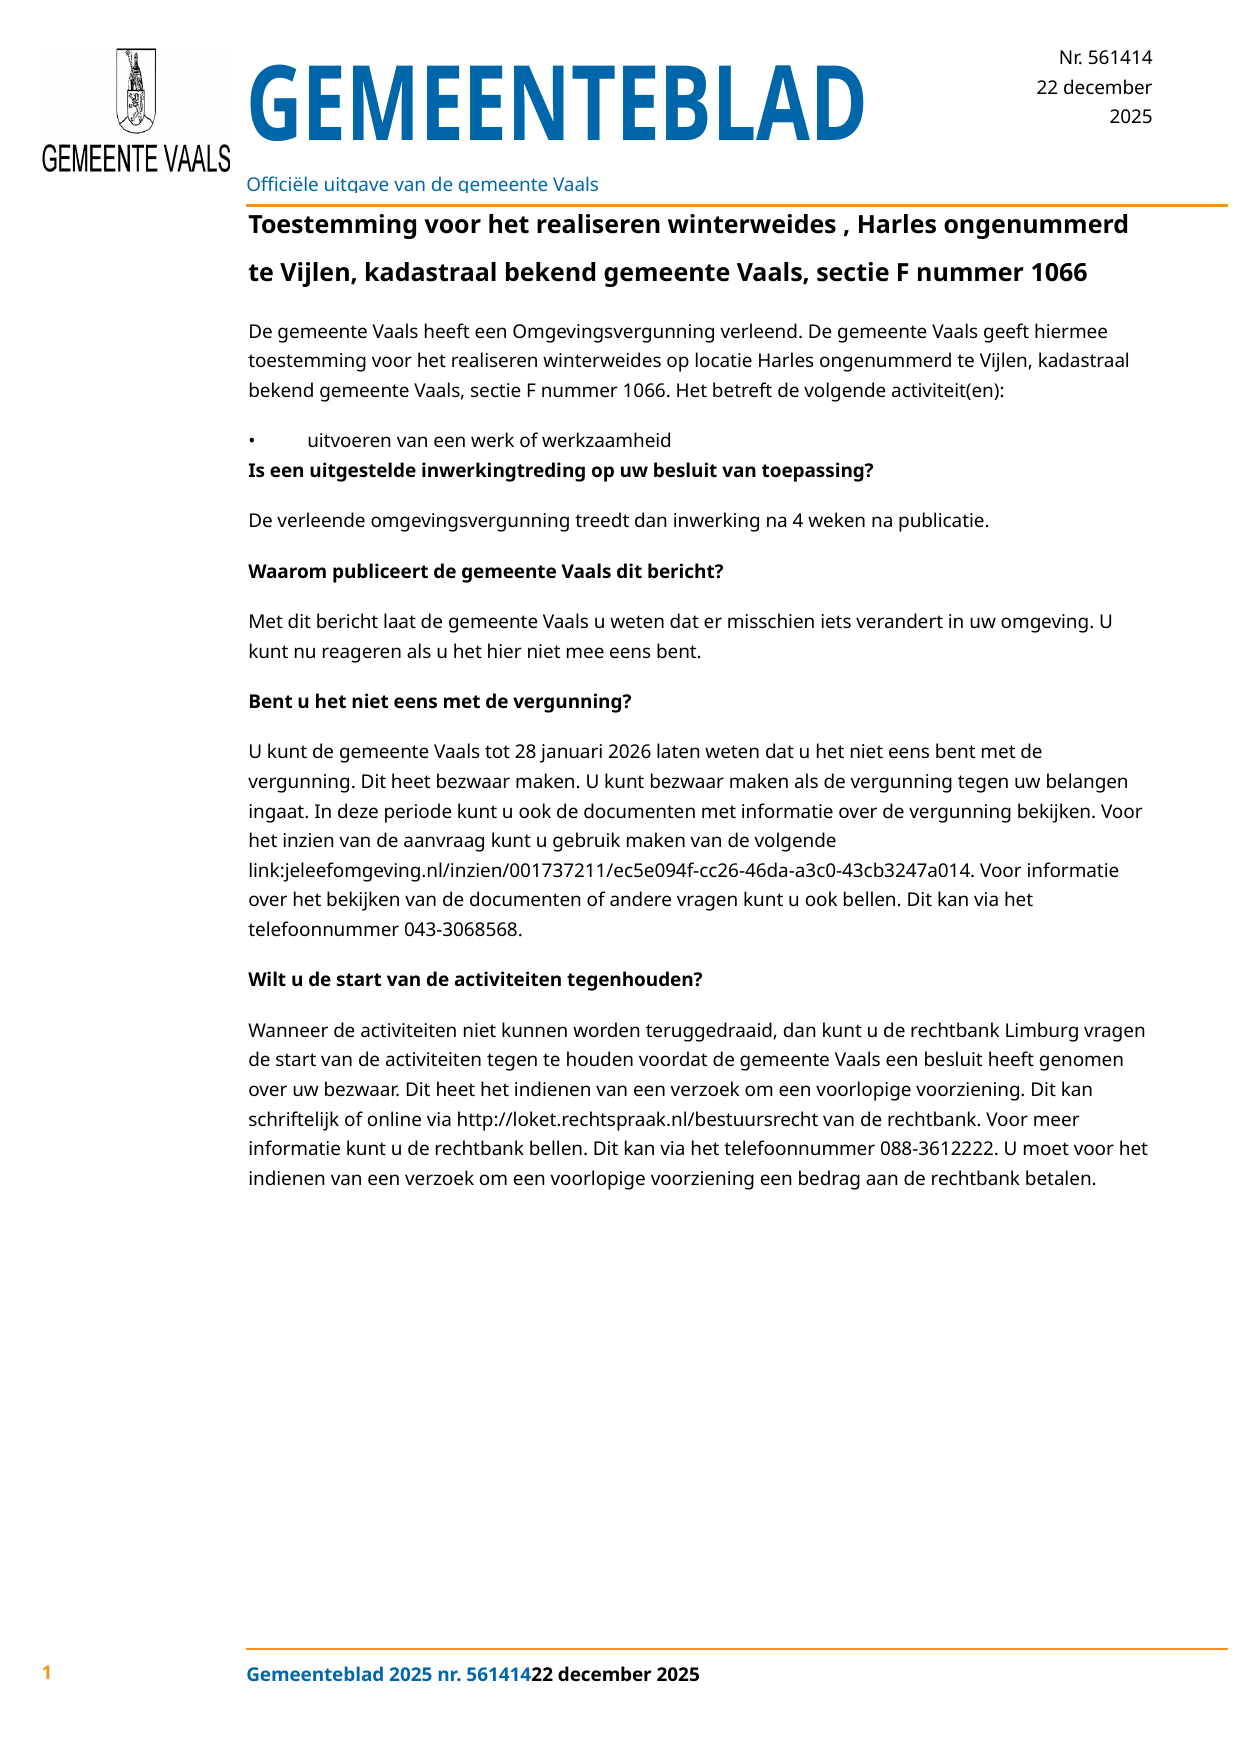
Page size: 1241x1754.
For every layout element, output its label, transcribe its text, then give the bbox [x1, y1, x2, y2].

text Wanneer de activiteiten niet kunnen worden teruggedraaid, dan kunt u de rechtbank Limburg vragen de start van de activiteiten tegen te houden voordat de gemeente Vaals een besluit heeft genomen over uw bezwaar. Dit heet het indienen van een verzoek om een voorlopige voorziening. Dit kan schriftelijk of online via http://loket.rechtspraak.nl/bestuursrecht van de rechtbank. Voor meer informatie kunt u de rechtbank bellen. Dit kan via het telefoonnummer 088-3612222. U moet voor het indienen van een verzoek om een voorlopige voorziening een bedrag aan de rechtbank betalen. [248, 1017, 1152, 1191]
picture [41, 47, 231, 172]
text Is een uitgestelde inwerkingtreding op uw besluit van toepassing? [248, 457, 1152, 483]
text De gemeente Vaals heeft een Omgevingsvergunning verleend. De gemeente Vaals geeft hiermee toestemming voor het realiseren winterweides op locatie Harles ongenummerd te Vijlen, kadastraal bekend gemeente Vaals, sectie F nummer 1066. Het betreft de volgende activiteit(en): [248, 318, 1152, 403]
text Met dit bericht laat de gemeente Vaals u weten dat er misschien iets verandert in uw omgeving. U kunt nu reageren als u het hier niet mee eens bent. [248, 608, 1152, 664]
text Bent u het niet eens met de vergunning? [248, 688, 1152, 714]
text U kunt de gemeente Vaals tot 28 januari 2026 laten weten dat u het niet eens bent met de vergunning. Dit heet bezwaar maken. U kunt bezwaar maken als de vergunning tegen uw belangen ingaat. In deze periode kunt u ook de documenten met informatie over de vergunning bekijken. Voor het inzien van de aanvraag kunt u gebruik maken van de volgende link:jeleefomgeving.nl/inzien/001737211/ec5e094f-cc26-46da-a3c0-43cb3247a014. Voor informatie over het bekijken van de documenten of andere vragen kunt u ook bellen. Dit kan via het telefoonnummer 043-3068568. [248, 739, 1152, 942]
list uitvoeren van een werk of werkzaamheid [248, 427, 1152, 453]
text Waarom publiceert de gemeente Vaals dit bericht? [248, 558, 1152, 584]
text Toestemming voor het realiseren winterweides , Harles ongenummerd te Vijlen, kadastraal bekend gemeente Vaals, sectie F nummer 1066 [248, 207, 1152, 288]
text De verleende omgevingsvergunning treedt dan inwerking na 4 weken na publicatie. [248, 507, 1152, 533]
text Wilt u de start van de activiteiten tegenhouden? [248, 967, 1152, 992]
